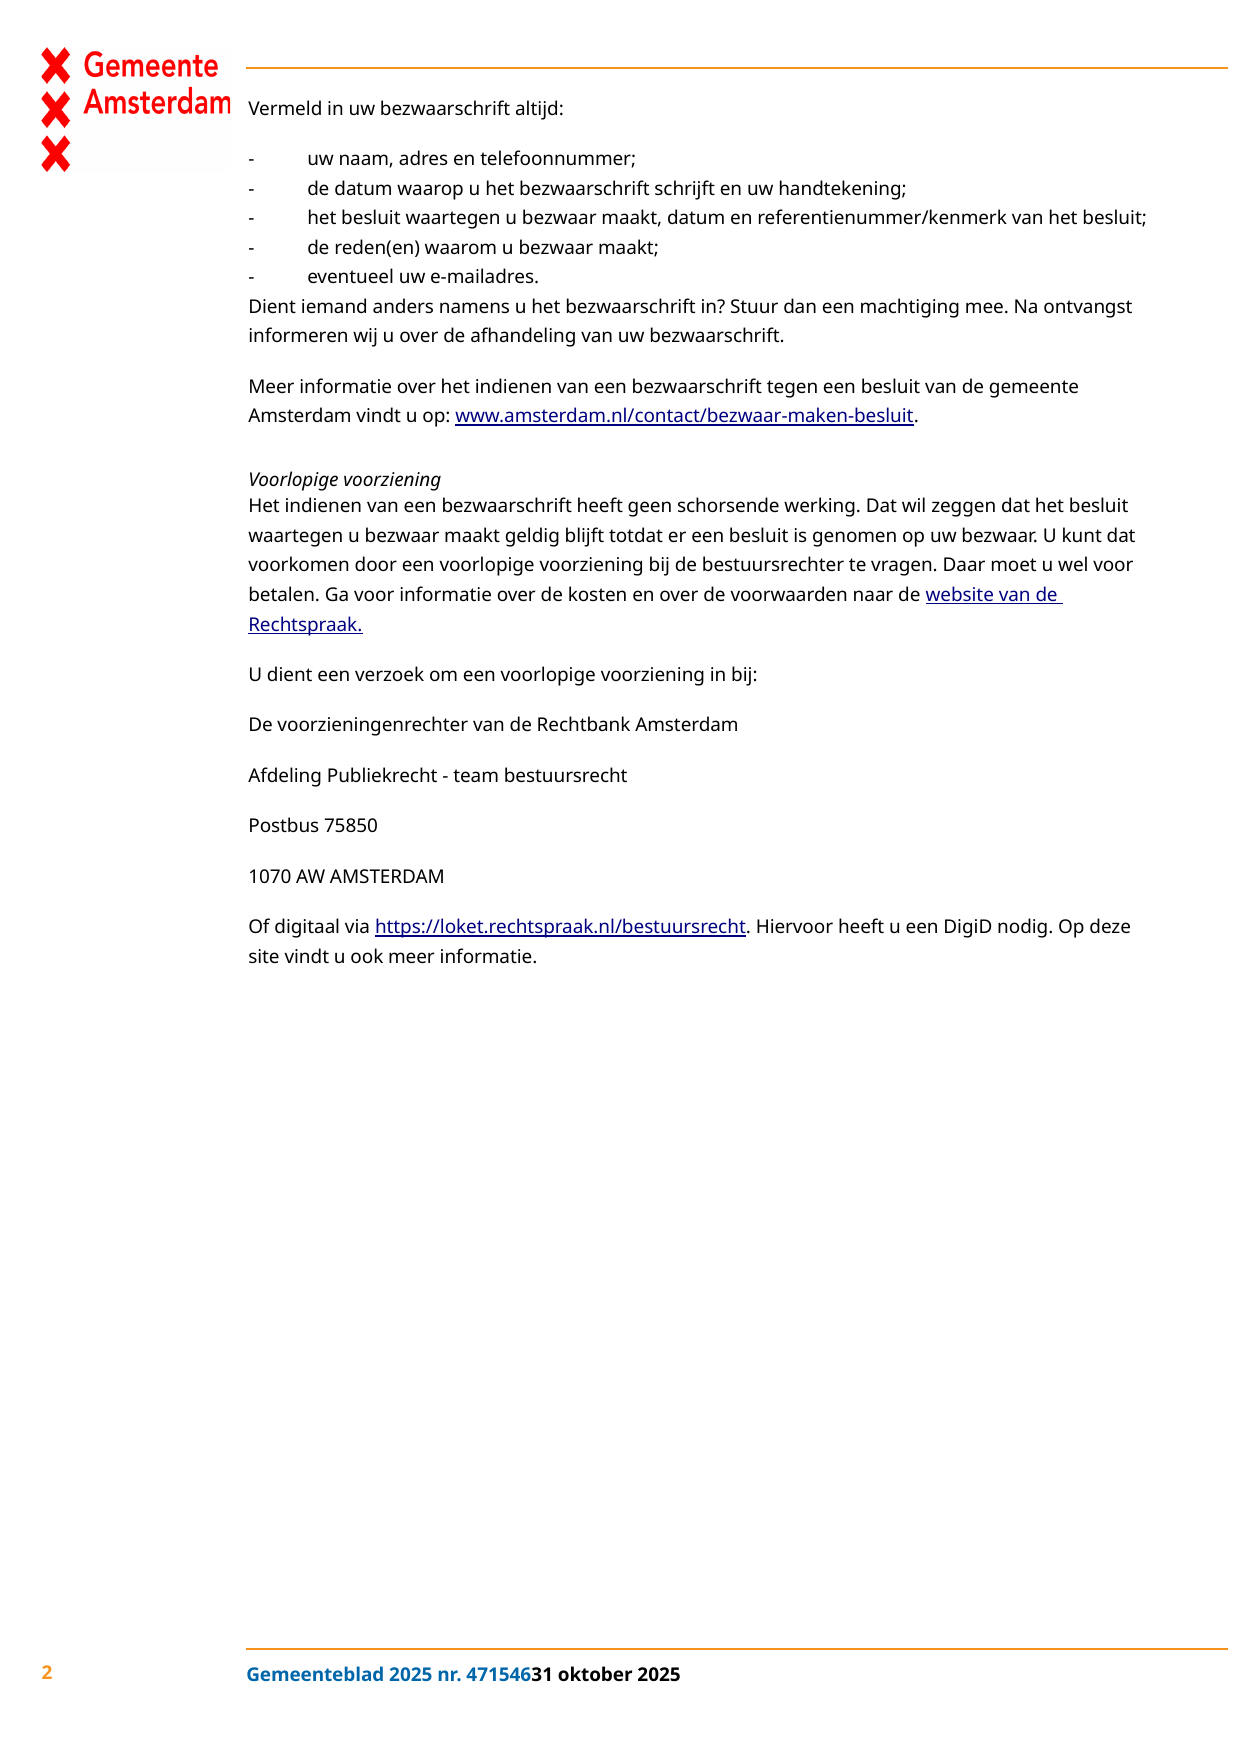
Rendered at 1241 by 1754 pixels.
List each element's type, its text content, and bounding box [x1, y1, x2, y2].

text U dient een verzoek om een voorlopige voorziening in bij: [248, 661, 1152, 687]
list de datum waarop u het bezwaarschrift schrijft en uw handtekening; [248, 175, 1152, 201]
text Voorlopige voorziening [248, 467, 1152, 492]
text Of digitaal via https://loket.rechtspraak.nl/bestuursrecht. Hiervoor heeft u een DigiD nodig. Op deze site vindt u ook meer informatie. [248, 913, 1152, 968]
list uw naam, adres en telefoonnummer; [248, 145, 1152, 171]
text Het indienen van een bezwaarschrift heeft geen schorsende werking. Dat wil zeggen dat het besluit waartegen u bezwaar maakt geldig blijft totdat er een besluit is genomen op uw bezwaar. U kunt dat voorkomen door een voorlopige voorziening bij de bestuursrechter te vragen. Daar moet u wel voor betalen. Ga voor informatie over de kosten en over de voorwaarden naar de website van de Rechtspraak. [248, 492, 1152, 636]
text Vermeld in uw bezwaarschrift altijd: [248, 95, 1152, 121]
text 1070 AW AMSTERDAM [248, 863, 1152, 888]
picture [41, 47, 231, 172]
text Meer informatie over het indienen van een bezwaarschrift tegen een besluit van de gemeente Amsterdam vindt u op: www.amsterdam.nl/contact/bezwaar-maken-besluit. [248, 373, 1152, 428]
text De voorzieningenrechter van de Rechtbank Amsterdam [248, 712, 1152, 737]
list de reden(en) waarom u bezwaar maakt; [248, 234, 1152, 260]
text Dient iemand anders namens u het bezwaarschrift in? Stuur dan een machtiging mee. Na ontvangst informeren wij u over de afhandeling van uw bezwaarschrift. [248, 293, 1152, 348]
text Afdeling Publiekrecht - team bestuursrecht [248, 762, 1152, 788]
list eventueel uw e-mailadres. [248, 263, 1152, 289]
list het besluit waartegen u bezwaar maakt, datum en referentienummer/kenmerk van het besluit; [248, 204, 1152, 230]
text Postbus 75850 [248, 812, 1152, 838]
